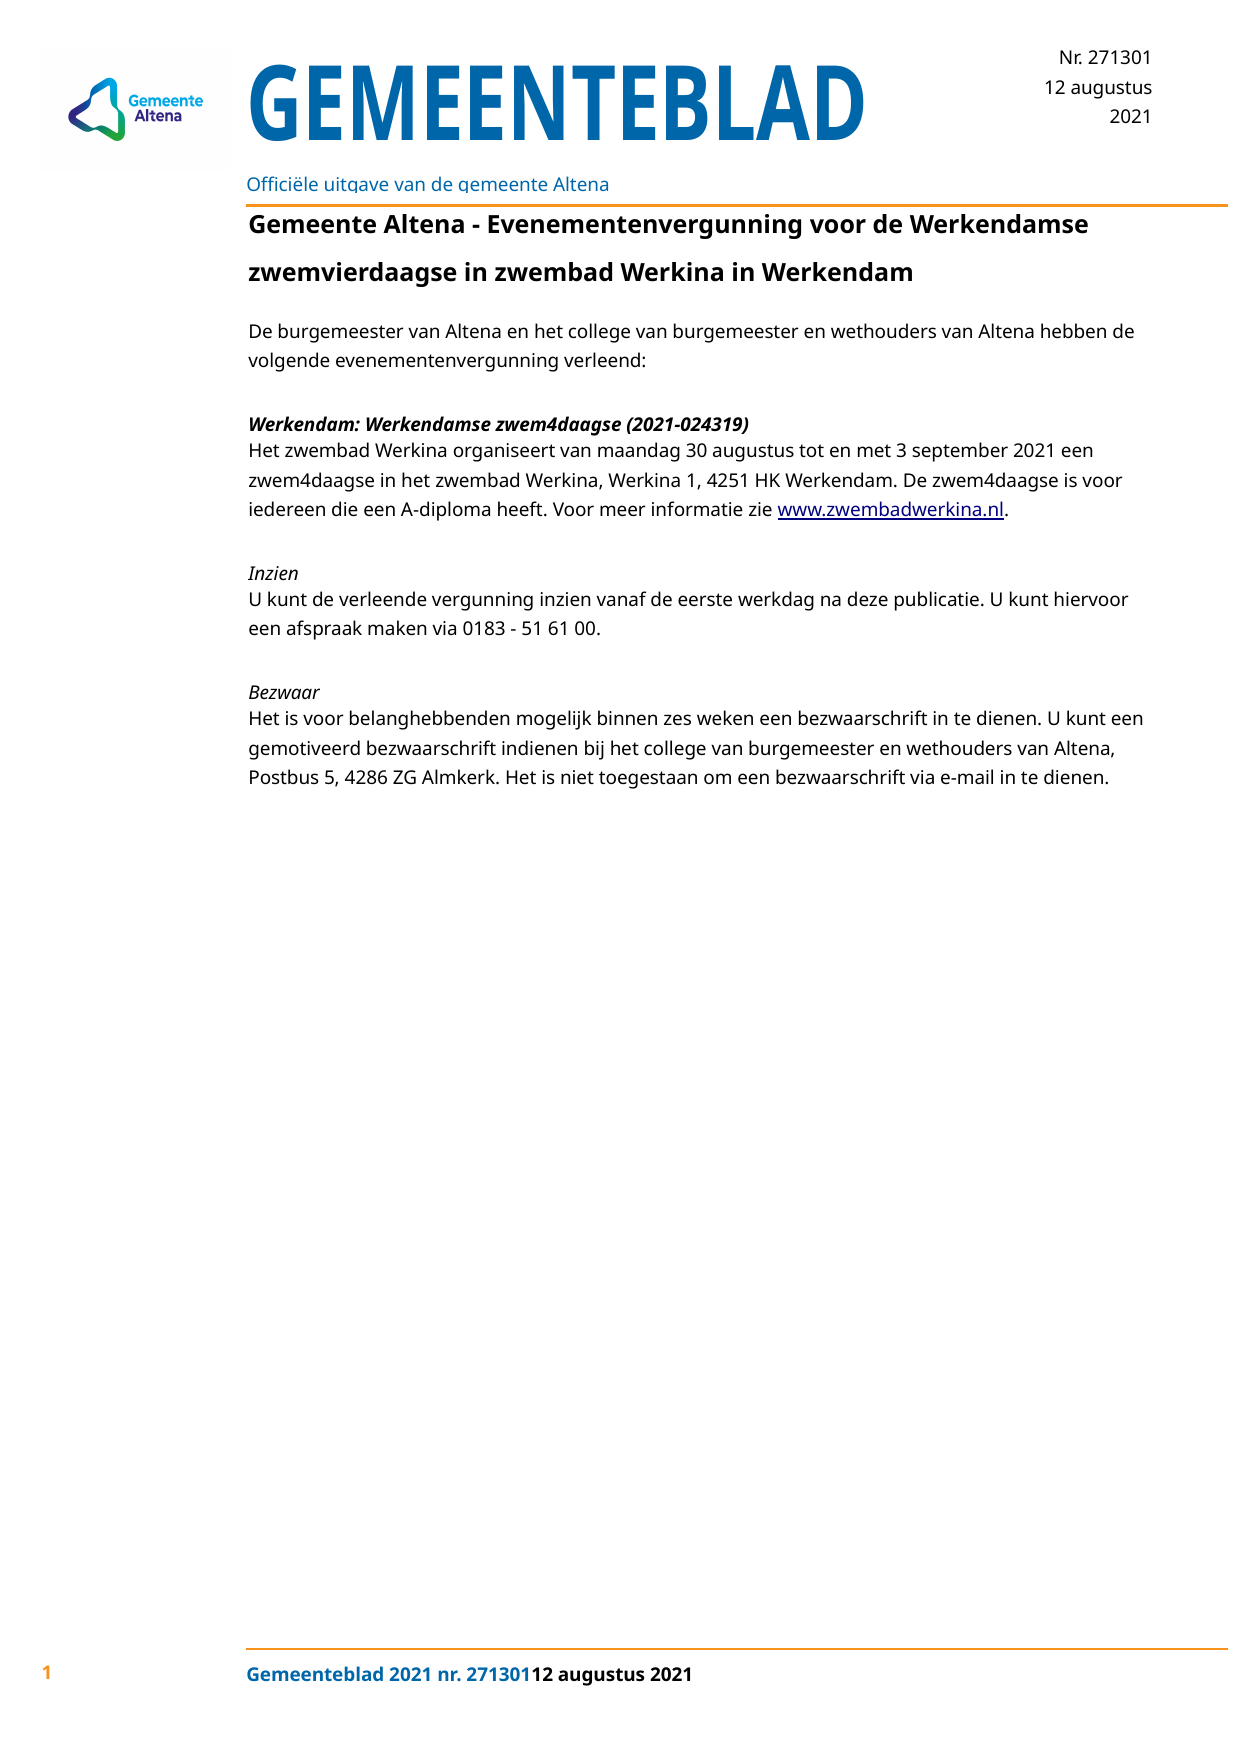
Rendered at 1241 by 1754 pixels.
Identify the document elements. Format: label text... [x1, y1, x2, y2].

text Werkendam: Werkendamse zwem4daagse (2021-024319) [248, 411, 1152, 437]
text Het is voor belanghebbenden mogelijk binnen zes weken een bezwaarschrift in te dienen. U kunt een gemotiveerd bezwaarschrift indienen bij het college van burgemeester en wethouders van Altena, Postbus 5, 4286 ZG Almkerk. Het is niet toegestaan om een bezwaarschrift via e-mail in te dienen. [248, 705, 1152, 790]
text Gemeente Altena - Evenementenvergunning voor de Werkendamse zwemvierdaagse in zwembad Werkina in Werkendam [248, 207, 1152, 288]
picture [41, 47, 231, 172]
text Bezwaar [248, 679, 1152, 705]
text Het zwembad Werkina organiseert van maandag 30 augustus tot en met 3 september 2021 een zwem4daagse in het zwembad Werkina, Werkina 1, 4251 HK Werkendam. De zwem4daagse is voor iedereen die een A-diploma heeft. Voor meer informatie zie www.zwembadwerkina.nl. [248, 437, 1152, 522]
text Inzien [248, 560, 1152, 586]
text U kunt de verleende vergunning inzien vanaf de eerste werkdag na deze publicatie. U kunt hiervoor een afspraak maken via 0183 - 51 61 00. [248, 586, 1152, 641]
text De burgemeester van Altena en het college van burgemeester en wethouders van Altena hebben de volgende evenementenvergunning verleend: [248, 318, 1152, 373]
